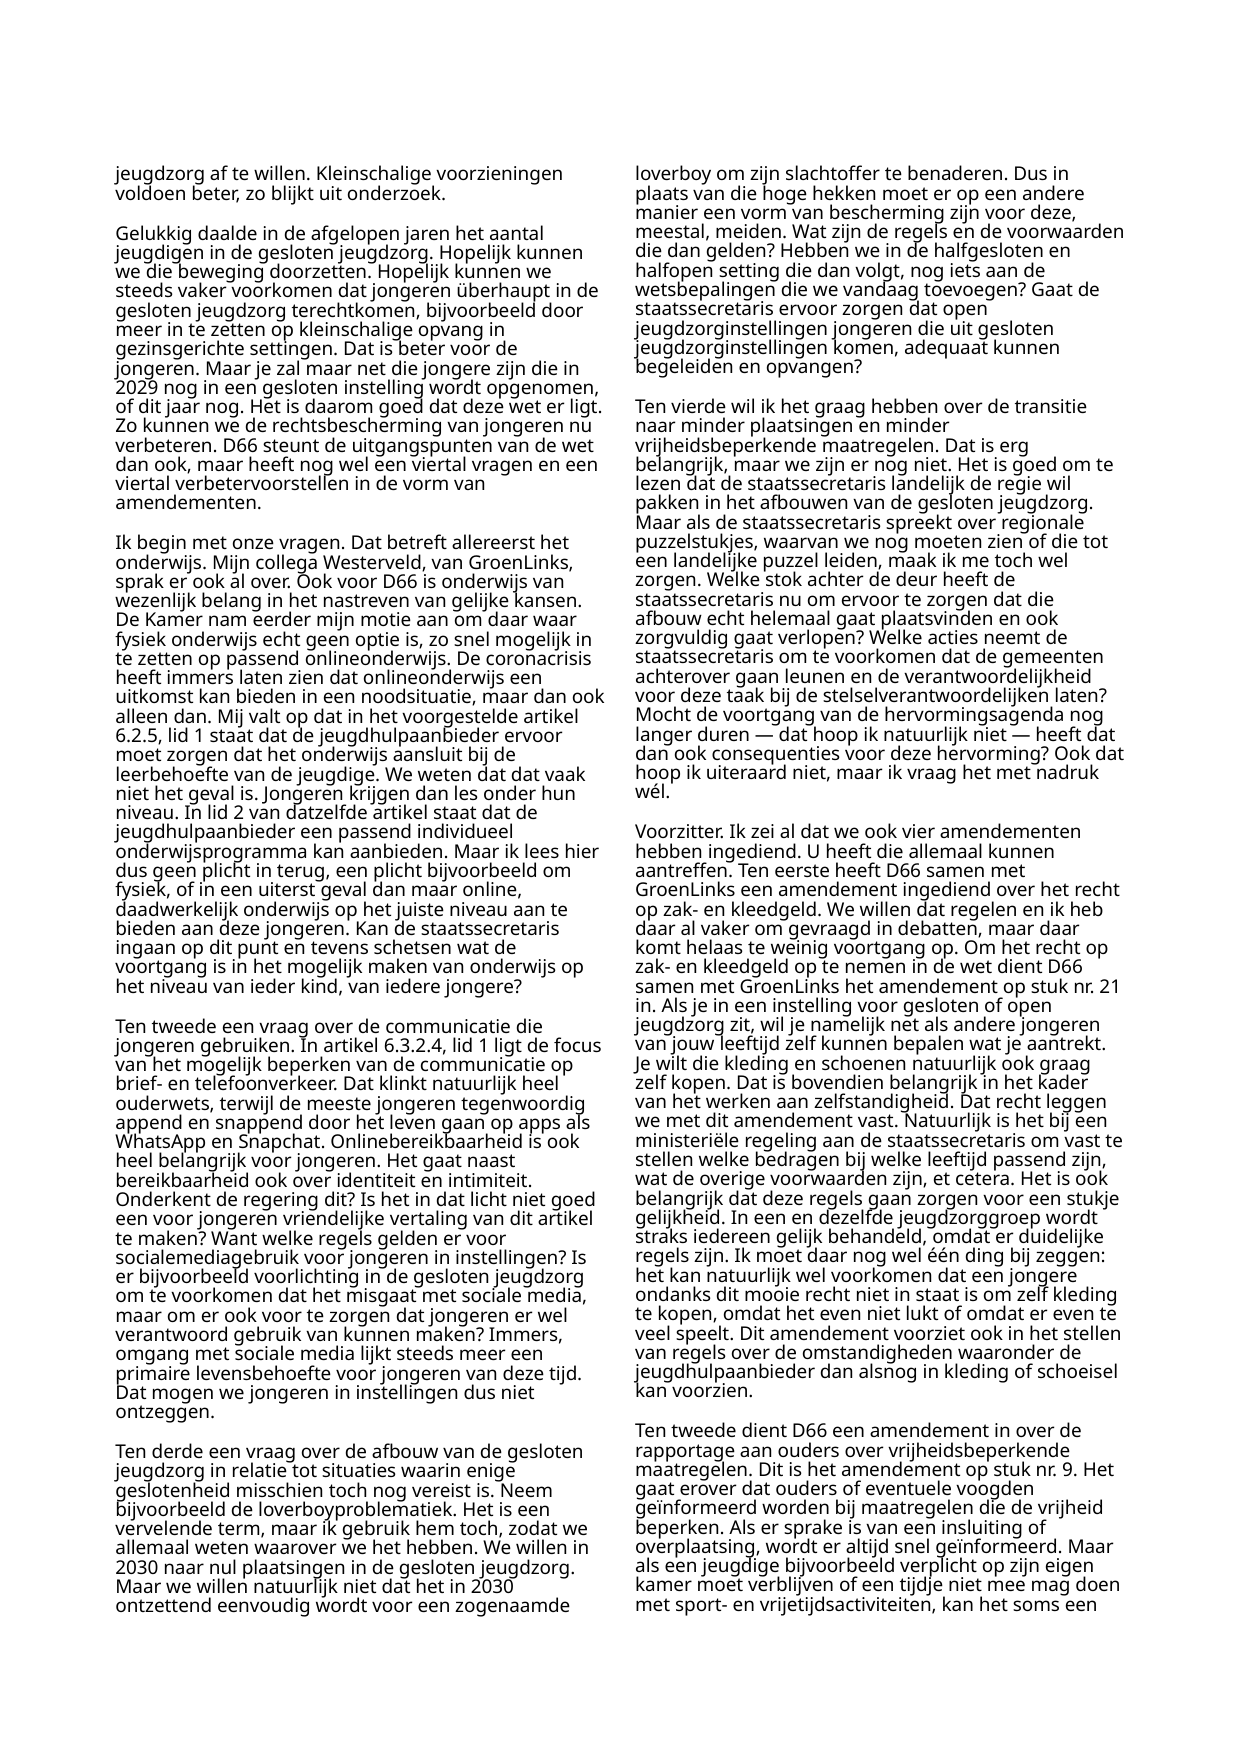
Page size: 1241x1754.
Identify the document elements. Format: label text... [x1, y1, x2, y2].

text Ten derde een vraag over de afbouw van de gesloten jeugdzorg in relatie tot situaties waarin enige geslotenheid misschien toch nog vereist is. Neem bijvoorbeeld de loverboyproblematiek. Het is een vervelende term, maar ik gebruik hem toch, zodat we allemaal weten waarover we het hebben. We willen in 2030 naar nul plaatsingen in de gesloten jeugdzorg. Maar we willen natuurlijk niet dat het in 2030 ontzettend eenvoudig wordt voor een zogenaamde [115, 1443, 605, 1616]
text jeugdzorg af te willen. Kleinschalige voorzieningen voldoen beter, zo blijkt uit onderzoek. [115, 165, 605, 204]
text Ten tweede een vraag over de communicatie die jongeren gebruiken. In artikel 6.3.2.4, lid 1 ligt de focus van het mogelijk beperken van de communicatie op brief- en telefoonverkeer. Dat klinkt natuurlijk heel ouderwets, terwijl de meeste jongeren tegenwoordig append en snappend door het leven gaan op apps als WhatsApp en Snapchat. Onlinebereikbaarheid is ook heel belangrijk voor jongeren. Het gaat naast bereikbaarheid ook over identiteit en intimiteit. Onderkent de regering dit? Is het in dat licht niet goed een voor jongeren vriendelijke vertaling van dit artikel te maken? Want welke regels gelden er voor socialemediagebruik voor jongeren in instellingen? Is er bijvoorbeeld voorlichting in de gesloten jeugdzorg om te voorkomen dat het misgaat met sociale media, maar om er ook voor te zorgen dat jongeren er wel verantwoord gebruik van kunnen maken? Immers, omgang met sociale media lijkt steeds meer een primaire levensbehoefte voor jongeren van deze tijd. Dat mogen we jongeren in instellingen dus niet ontzeggen. [115, 1018, 605, 1422]
text Ten tweede dient D66 een amendement in over de rapportage aan ouders over vrijheidsbeperkende maatregelen. Dit is het amendement op stuk nr. 9. Het gaat erover dat ouders of eventuele voogden geïnformeerd worden bij maatregelen die de vrijheid beperken. Als er sprake is van een insluiting of overplaatsing, wordt er altijd snel geïnformeerd. Maar als een jeugdige bijvoorbeeld verplicht op zijn eigen kamer moet verblijven of een tijdje niet mee mag doen met sport- en vrijetijdsactiviteiten, kan het soms een [635, 1422, 1125, 1615]
text Voorzitter. Ik zei al dat we ook vier amendementen hebben ingediend. U heeft die allemaal kunnen aantreffen. Ten eerste heeft D66 samen met GroenLinks een amendement ingediend over het recht op zak- en kleedgeld. We willen dat regelen en ik heb daar al vaker om gevraagd in debatten, maar daar komt helaas te weinig voortgang op. Om het recht op zak- en kleedgeld op te nemen in de wet dient D66 samen met GroenLinks het amendement op stuk nr. 21 in. Als je in een instelling voor gesloten of open jeugdzorg zit, wil je namelijk net als andere jongeren van jouw leeftijd zelf kunnen bepalen wat je aantrekt. Je wilt die kleding en schoenen natuurlijk ook graag zelf kopen. Dat is bovendien belangrijk in het kader van het werken aan zelfstandigheid. Dat recht leggen we met dit amendement vast. Natuurlijk is het bij een ministeriële regeling aan de staatssecretaris om vast te stellen welke bedragen bij welke leeftijd passend zijn, wat de overige voorwaarden zijn, et cetera. Het is ook belangrijk dat deze regels gaan zorgen voor een stukje gelijkheid. In een en dezelfde jeugdzorggroep wordt straks iedereen gelijk behandeld, omdat er duidelijke regels zijn. Ik moet daar nog wel één ding bij zeggen: het kan natuurlijk wel voorkomen dat een jongere ondanks dit mooie recht niet in staat is om zelf kleding te kopen, omdat het even niet lukt of omdat er even te veel speelt. Dit amendement voorziet ook in het stellen van regels over de omstandigheden waaronder de jeugdhulpaanbieder dan alsnog in kleding of schoeisel kan voorzien. [635, 823, 1125, 1402]
text Gelukkig daalde in de afgelopen jaren het aantal jeugdigen in de gesloten jeugdzorg. Hopelijk kunnen we die beweging doorzetten. Hopelijk kunnen we steeds vaker voorkomen dat jongeren überhaupt in de gesloten jeugdzorg terechtkomen, bijvoorbeeld door meer in te zetten op kleinschalige opvang in gezinsgerichte settingen. Dat is beter voor de jongeren. Maar je zal maar net die jongere zijn die in 2029 nog in een gesloten instelling wordt opgenomen, of dit jaar nog. Het is daarom goed dat deze wet er ligt. Zo kunnen we de rechtsbescherming van jongeren nu verbeteren. D66 steunt de uitgangspunten van de wet dan ook, maar heeft nog wel een viertal vragen en een viertal verbetervoorstellen in de vorm van amendementen. [115, 224, 605, 514]
text loverboy om zijn slachtoffer te benaderen. Dus in plaats van die hoge hekken moet er op een andere manier een vorm van bescherming zijn voor deze, meestal, meiden. Wat zijn de regels en de voorwaarden die dan gelden? Hebben we in de halfgesloten en halfopen setting die dan volgt, nog iets aan de wetsbepalingen die we vandaag toevoegen? Gaat de staatssecretaris ervoor zorgen dat open jeugdzorginstellingen jongeren die uit gesloten jeugdzorginstellingen komen, adequaat kunnen begeleiden en opvangen? [635, 165, 1125, 377]
text Ten vierde wil ik het graag hebben over de transitie naar minder plaatsingen en minder vrijheidsbeperkende maatregelen. Dat is erg belangrijk, maar we zijn er nog niet. Het is goed om te lezen dat de staatssecretaris landelijk de regie wil pakken in het afbouwen van de gesloten jeugdzorg. Maar als de staatssecretaris spreekt over regionale puzzelstukjes, waarvan we nog moeten zien of die tot een landelijke puzzel leiden, maak ik me toch wel zorgen. Welke stok achter de deur heeft de staatssecretaris nu om ervoor te zorgen dat die afbouw echt helemaal gaat plaatsvinden en ook zorgvuldig gaat verlopen? Welke acties neemt de staatssecretaris om te voorkomen dat de gemeenten achterover gaan leunen en de verantwoordelijkheid voor deze taak bij de stelselverantwoordelijken laten? Mocht de voortgang van de hervormingsagenda nog langer duren — dat hoop ik natuurlijk niet — heeft dat dan ook consequenties voor deze hervorming? Ook dat hoop ik uiteraard niet, maar ik vraag het met nadruk wél. [635, 398, 1125, 803]
text Ik begin met onze vragen. Dat betreft allereerst het onderwijs. Mijn collega Westerveld, van GroenLinks, sprak er ook al over. Ook voor D66 is onderwijs van wezenlijk belang in het nastreven van gelijke kansen. De Kamer nam eerder mijn motie aan om daar waar fysiek onderwijs echt geen optie is, zo snel mogelijk in te zetten op passend onlineonderwijs. De coronacrisis heeft immers laten zien dat onlineonderwijs een uitkomst kan bieden in een noodsituatie, maar dan ook alleen dan. Mij valt op dat in het voorgestelde artikel 6.2.5, lid 1 staat dat de jeugdhulpaanbieder ervoor moet zorgen dat het onderwijs aansluit bij de leerbehoefte van de jeugdige. We weten dat dat vaak niet het geval is. Jongeren krijgen dan les onder hun niveau. In lid 2 van datzelfde artikel staat dat de jeugdhulpaanbieder een passend individueel onderwijsprogramma kan aanbieden. Maar ik lees hier dus geen plicht in terug, een plicht bijvoorbeeld om fysiek, of in een uiterst geval dan maar online, daadwerkelijk onderwijs op het juiste niveau aan te bieden aan deze jongeren. Kan de staatssecretaris ingaan op dit punt en tevens schetsen wat de voortgang is in het mogelijk maken van onderwijs op het niveau van ieder kind, van iedere jongere? [115, 534, 605, 997]
